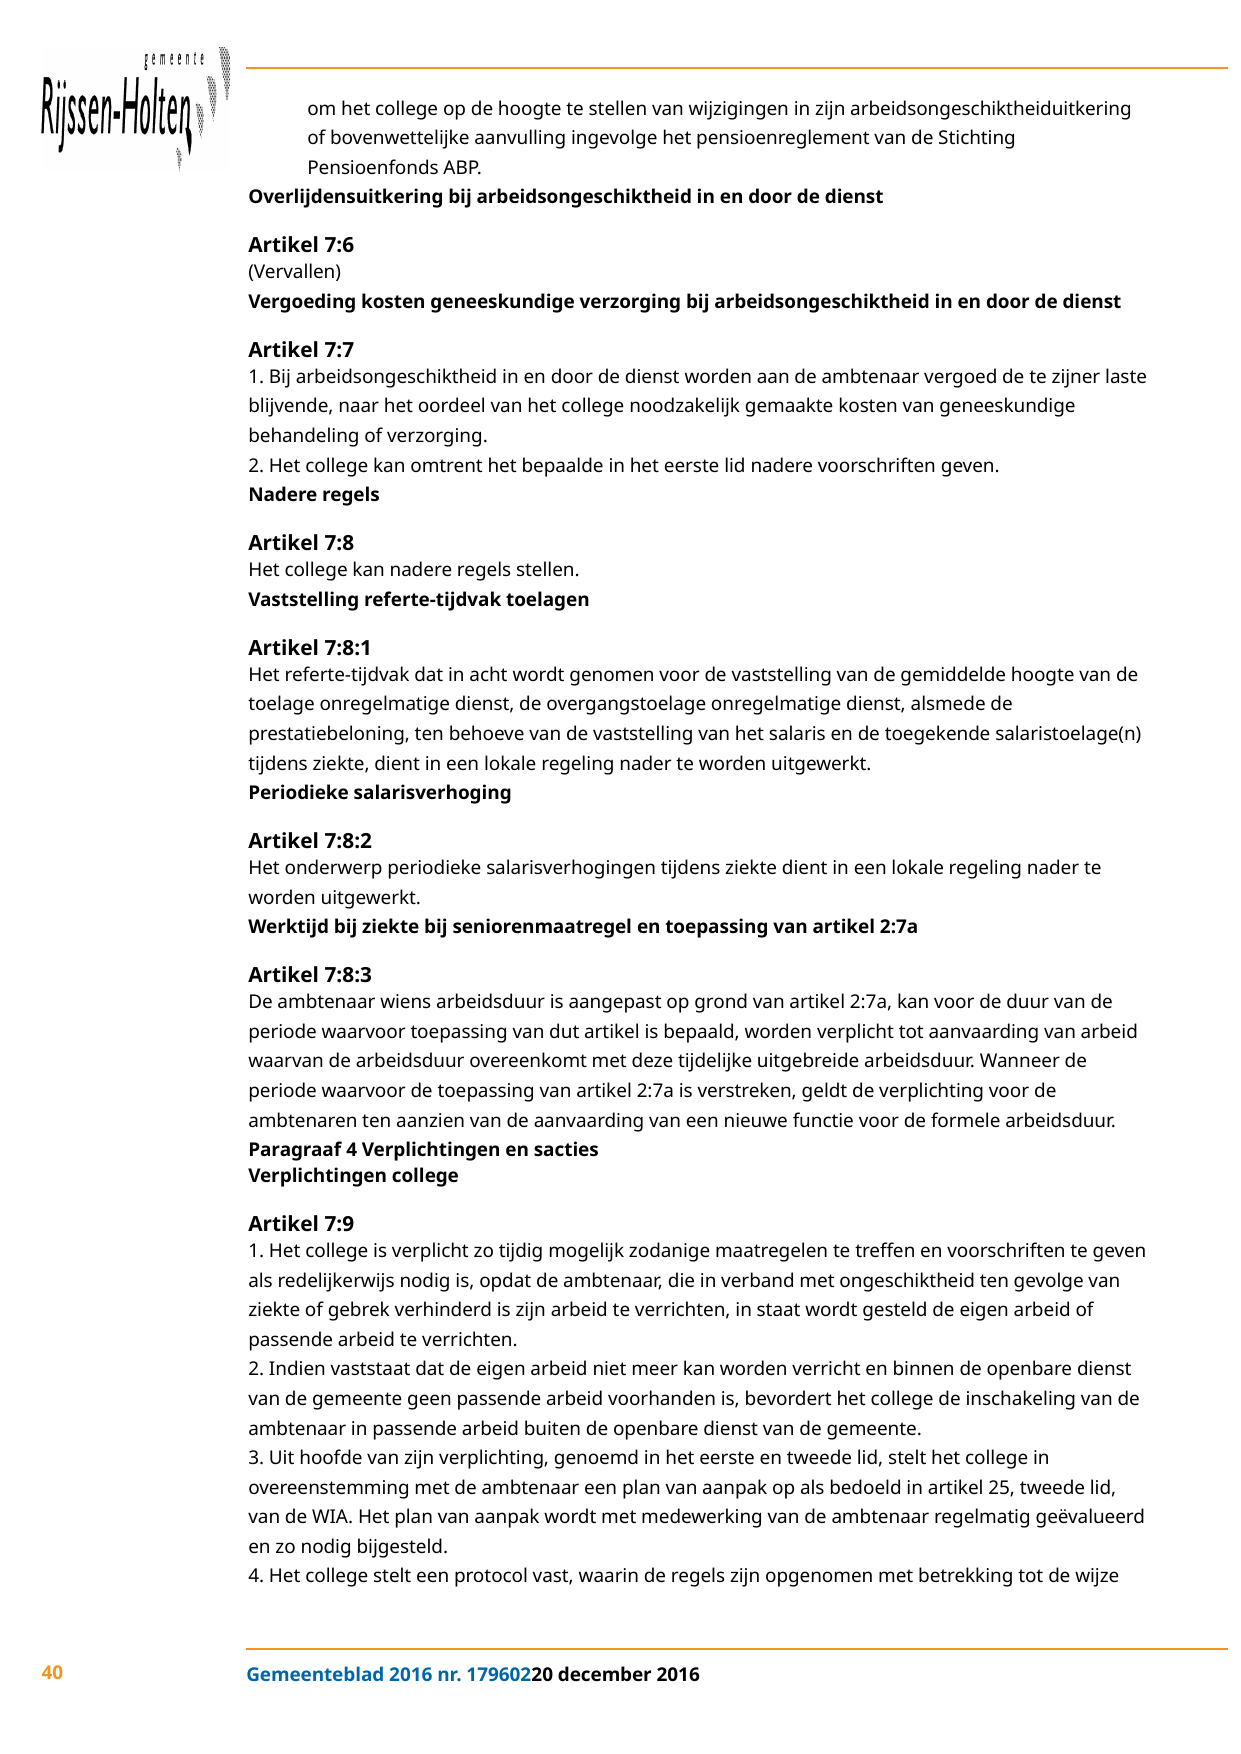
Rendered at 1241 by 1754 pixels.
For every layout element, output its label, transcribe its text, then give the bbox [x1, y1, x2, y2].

text Artikel 7:8:3 [248, 960, 1152, 988]
text 2. Indien vaststaat dat de eigen arbeid niet meer kan worden verricht en binnen de openbare dienst van de gemeente geen passende arbeid voorhanden is, bevordert het college de inschakeling van de ambtenaar in passende arbeid buiten de openbare dienst van de gemeente. [248, 1356, 1152, 1440]
text Het onderwerp periodieke salarisverhogingen tijdens ziekte dient in een lokale regeling nader te worden uitgewerkt. [248, 854, 1152, 910]
text (Vervallen) [248, 258, 1152, 284]
text Vaststelling referte-tijdvak toelagen [248, 586, 1152, 612]
text 2. Het college kan omtrent het bepaalde in het eerste lid nadere voorschriften geven. [248, 452, 1152, 478]
text Het referte-tijdvak dat in acht wordt genomen voor de vaststelling van de gemiddelde hoogte van de toelage onregelmatige dienst, de overgangstoelage onregelmatige dienst, alsmede de prestatiebeloning, ten behoeve van de vaststelling van het salaris en de toegekende salaristoelage(n) tijdens ziekte, dient in een lokale regeling nader te worden uitgewerkt. [248, 661, 1152, 776]
text Artikel 7:8:1 [248, 633, 1152, 661]
text Artikel 7:9 [248, 1209, 1152, 1237]
text Artikel 7:6 [248, 230, 1152, 258]
text 4. Het college stelt een protocol vast, waarin de regels zijn opgenomen met betrekking tot de wijze [248, 1563, 1152, 1588]
text Vergoeding kosten geneeskundige verzorging bij arbeidsongeschiktheid in en door de dienst [248, 288, 1152, 314]
text Nadere regels [248, 481, 1152, 507]
text Artikel 7:8:2 [248, 826, 1152, 854]
picture [41, 47, 231, 172]
text Het college kan nadere regels stellen. [248, 556, 1152, 582]
text Werktijd bij ziekte bij seniorenmaatregel en toepassing van artikel 2:7a [248, 913, 1152, 939]
text Artikel 7:8 [248, 528, 1152, 556]
text 3. Uit hoofde van zijn verplichting, genoemd in het eerste en tweede lid, stelt het college in overeenstemming met de ambtenaar een plan van aanpak op als bedoeld in artikel 25, tweede lid, van de WIA. Het plan van aanpak wordt met medewerking van de ambtenaar regelmatig geëvalueerd en zo nodig bijgesteld. [248, 1444, 1152, 1559]
text Paragraaf 4 Verplichtingen en sacties [248, 1136, 1152, 1162]
text De ambtenaar wiens arbeidsduur is aangepast op grond van artikel 2:7a, kan voor de duur van de periode waarvoor toepassing van dut artikel is bepaald, worden verplicht tot aanvaarding van arbeid waarvan de arbeidsduur overeenkomt met deze tijdelijke uitgebreide arbeidsduur. Wanneer de periode waarvoor de toepassing van artikel 2:7a is verstreken, geldt de verplichting voor de ambtenaren ten aanzien van de aanvaarding van een nieuwe functie voor de formele arbeidsduur. [248, 988, 1152, 1133]
text Artikel 7:7 [248, 335, 1152, 363]
text Periodieke salarisverhoging [248, 779, 1152, 805]
text 1. Het college is verplicht zo tijdig mogelijk zodanige maatregelen te treffen en voorschriften te geven als redelijkerwijs nodig is, opdat de ambtenaar, die in verband met ongeschiktheid ten gevolge van ziekte of gebrek verhinderd is zijn arbeid te verrichten, in staat wordt gesteld de eigen arbeid of passende arbeid te verrichten. [248, 1237, 1152, 1352]
text Verplichtingen college [248, 1162, 1152, 1188]
list om het college op de hoogte te stellen van wijzigingen in zijn arbeidsongeschiktheiduitkering of bovenwettelijke aanvulling ingevolge het pensioenreglement van de Stichting Pensioenfonds ABP. [248, 95, 1152, 180]
text Overlijdensuitkering bij arbeidsongeschiktheid in en door de dienst [248, 183, 1152, 209]
text 1. Bij arbeidsongeschiktheid in en door de dienst worden aan de ambtenaar vergoed de te zijner laste blijvende, naar het oordeel van het college noodzakelijk gemaakte kosten van geneeskundige behandeling of verzorging. [248, 363, 1152, 448]
